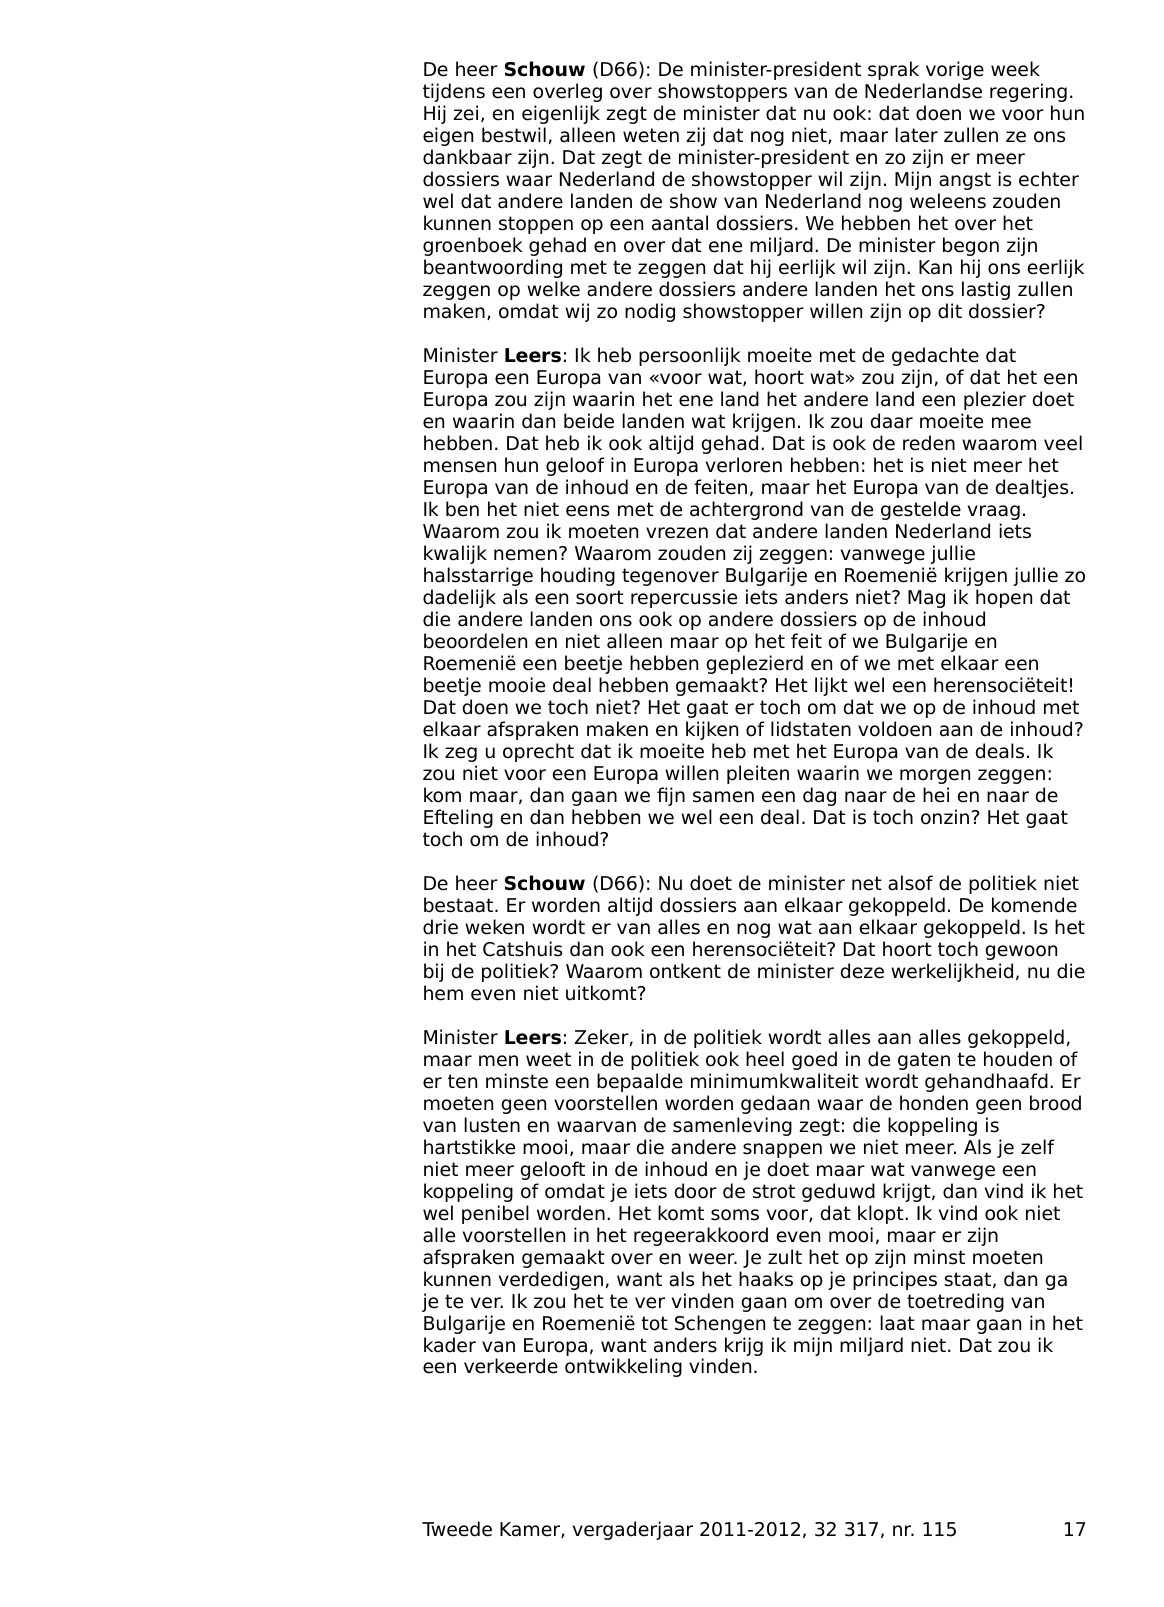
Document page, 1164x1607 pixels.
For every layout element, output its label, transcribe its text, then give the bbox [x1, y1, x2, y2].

text Minister Leers: Zeker, in de politiek wordt alles aan alles gekoppeld, maar men weet in de politiek ook heel goed in de gaten te houden of er ten minste een bepaalde minimumkwaliteit wordt gehandhaafd. Er moeten geen voorstellen worden gedaan waar de honden geen brood van lusten en waarvan de samenleving zegt: die koppeling is hartstikke mooi, maar die andere snappen we niet meer. Als je zelf niet meer gelooft in de inhoud en je doet maar wat vanwege een koppeling of omdat je iets door de strot geduwd krijgt, dan vind ik het wel penibel worden. Het komt soms voor, dat klopt. Ik vind ook niet alle voorstellen in het regeerakkoord even mooi, maar er zijn afspraken gemaakt over en weer. Je zult het op zijn minst moeten kunnen verdedigen, want als het haaks op je principes staat, dan ga je te ver. Ik zou het te ver vinden gaan om over de toetreding van Bulgarije en Roemenië tot Schengen te zeggen: laat maar gaan in het kader van Europa, want anders krijg ik mijn miljard niet. Dat zou ik een verkeerde ontwikkeling vinden. [422, 1027, 1087, 1378]
text Minister Leers: Ik heb persoonlijk moeite met de gedachte dat Europa een Europa van «voor wat, hoort wat» zou zijn, of dat het een Europa zou zijn waarin het ene land het andere land een plezier doet en waarin dan beide landen wat krijgen. Ik zou daar moeite mee hebben. Dat heb ik ook altijd gehad. Dat is ook de reden waarom veel mensen hun geloof in Europa verloren hebben: het is niet meer het Europa van de inhoud en de feiten, maar het Europa van de dealtjes. Ik ben het niet eens met de achtergrond van de gestelde vraag. Waarom zou ik moeten vrezen dat andere landen Nederland iets kwalijk nemen? Waarom zouden zij zeggen: vanwege jullie halsstarrige houding tegenover Bulgarije en Roemenië krijgen jullie zo dadelijk als een soort repercussie iets anders niet? Mag ik hopen dat die andere landen ons ook op andere dossiers op de inhoud beoordelen en niet alleen maar op het feit of we Bulgarije en Roemenië een beetje hebben geplezierd en of we met elkaar een beetje mooie deal hebben gemaakt? Het lijkt wel een herensociëteit! Dat doen we toch niet? Het gaat er toch om dat we op de inhoud met elkaar afspraken maken en kijken of lidstaten voldoen aan de inhoud? Ik zeg u oprecht dat ik moeite heb met het Europa van de deals. Ik zou niet voor een Europa willen pleiten waarin we morgen zeggen: kom maar, dan gaan we fijn samen een dag naar de hei en naar de Efteling en dan hebben we wel een deal. Dat is toch onzin? Het gaat toch om de inhoud? [422, 345, 1087, 851]
text De heer Schouw (D66): Nu doet de minister net alsof de politiek niet bestaat. Er worden altijd dossiers aan elkaar gekoppeld. De komende drie weken wordt er van alles en nog wat aan elkaar gekoppeld. Is het in het Catshuis dan ook een herensociëteit? Dat hoort toch gewoon bij de politiek? Waarom ontkent de minister deze werkelijkheid, nu die hem even niet uitkomt? [422, 873, 1087, 1004]
text De heer Schouw (D66): De minister-president sprak vorige week tijdens een overleg over showstoppers van de Nederlandse regering. Hij zei, en eigenlijk zegt de minister dat nu ook: dat doen we voor hun eigen bestwil, alleen weten zij dat nog niet, maar later zullen ze ons dankbaar zijn. Dat zegt de minister-president en zo zijn er meer dossiers waar Nederland de showstopper wil zijn. Mijn angst is echter wel dat andere landen de show van Nederland nog weleens zouden kunnen stoppen op een aantal dossiers. We hebben het over het groenboek gehad en over dat ene miljard. De minister begon zijn beantwoording met te zeggen dat hij eerlijk wil zijn. Kan hij ons eerlijk zeggen op welke andere dossiers andere landen het ons lastig zullen maken, omdat wij zo nodig showstopper willen zijn op dit dossier? [422, 59, 1087, 323]
